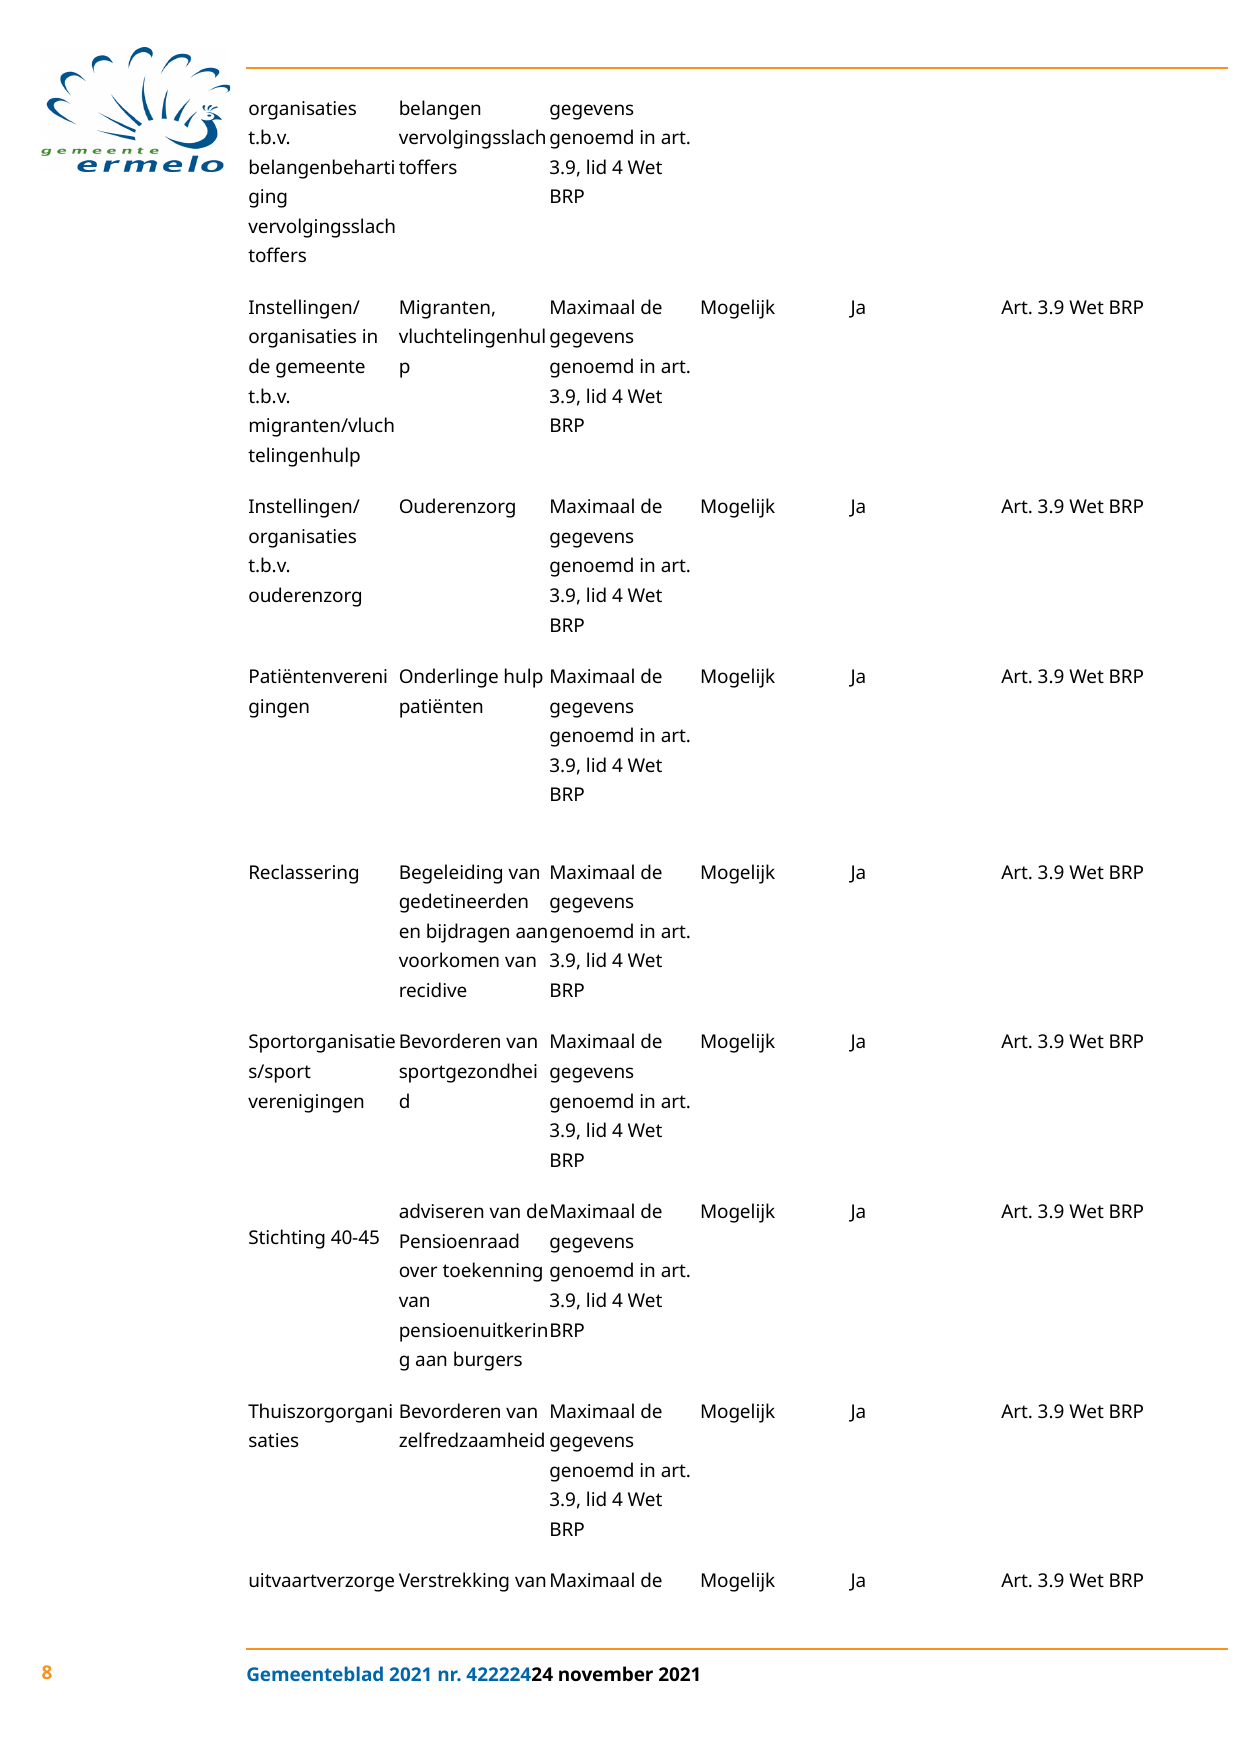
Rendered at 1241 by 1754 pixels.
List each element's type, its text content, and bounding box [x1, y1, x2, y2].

table_cell [549, 1173, 700, 1198]
table_cell Instellingen/organisaties t.b.v. ouderenzorg [248, 494, 398, 638]
table_cell Patiëntenverenigingen [248, 663, 398, 807]
table_cell Ouderenzorg [399, 494, 549, 638]
table_cell [700, 269, 850, 294]
table_cell uitvaartverzorge [248, 1568, 398, 1593]
table_cell [850, 808, 1001, 833]
table_cell [399, 269, 549, 294]
table_cell [700, 1372, 850, 1398]
table_cell Maximaal de gegevens genoemd in art. 3.9, lid 4 Wet BRP [549, 294, 700, 468]
table_cell [549, 638, 700, 663]
table_cell Art. 3.9 Wet BRP [1001, 1199, 1152, 1372]
table_cell Maximaal de gegevens genoemd in art. 3.9, lid 4 Wet BRP [549, 1398, 700, 1542]
table_cell [248, 833, 398, 859]
table_cell adviseren van de Pensioenraad over toekenning van pensioenuitkering aan burgers [399, 1199, 549, 1372]
table_cell Bevorderen van zelfredzaamheid [399, 1398, 549, 1542]
table_cell [549, 1542, 700, 1568]
table_header Stichting 40-45 [248, 1224, 399, 1250]
table_cell Bevorderen van sportgezondheid [399, 1029, 549, 1173]
table_cell [248, 1542, 398, 1568]
table_cell [700, 833, 850, 859]
table_cell [549, 808, 700, 833]
table_cell [1001, 1173, 1152, 1198]
table_cell Maximaal de gegevens genoemd in art. 3.9, lid 4 Wet BRP [549, 1029, 700, 1173]
table_cell Ja [850, 494, 1001, 638]
table_cell [1001, 1542, 1152, 1568]
table_cell [248, 808, 398, 833]
table_cell [850, 833, 1001, 859]
table_cell [850, 1173, 1001, 1198]
table_cell [1001, 269, 1152, 294]
table_cell Ja [850, 859, 1001, 1003]
table_cell [549, 468, 700, 493]
table_cell [850, 468, 1001, 493]
picture [41, 47, 231, 172]
table_cell [1001, 808, 1152, 833]
table_cell [549, 1003, 700, 1029]
table_cell Maximaal de gegevens genoemd in art. 3.9, lid 4 Wet BRP [549, 1199, 700, 1372]
table_cell Art. 3.9 Wet BRP [1001, 1029, 1152, 1173]
table_cell Maximaal de gegevens genoemd in art. 3.9, lid 4 Wet BRP [549, 663, 700, 807]
table_cell [1001, 833, 1152, 859]
table_cell Ja [850, 1398, 1001, 1542]
table_cell [248, 269, 398, 294]
table_cell [549, 833, 700, 859]
table_cell [700, 468, 850, 493]
table_cell [248, 1199, 398, 1224]
table_cell Mogelijk [700, 1398, 850, 1542]
table_cell Art. 3.9 Wet BRP [1001, 1398, 1152, 1542]
table_cell Ja [850, 294, 1001, 468]
table_cell Art. 3.9 Wet BRP [1001, 494, 1152, 638]
table_cell [399, 1003, 549, 1029]
table_cell Migranten, vluchtelingenhulp [399, 294, 549, 468]
table_cell [248, 638, 398, 663]
table_cell gegevens genoemd in art. 3.9, lid 4 Wet BRP [549, 95, 700, 268]
table_cell Art. 3.9 Wet BRP [1001, 294, 1152, 468]
table_cell organisaties t.b.v. belangenbehartiging vervolgingsslachtoffers [248, 95, 398, 268]
table_cell Reclassering [248, 859, 398, 1003]
table_cell [399, 1173, 549, 1198]
table_cell Ja [850, 663, 1001, 807]
table_cell [1001, 638, 1152, 663]
table_cell [700, 1173, 850, 1198]
table_cell [850, 1003, 1001, 1029]
table_cell Art. 3.9 Wet BRP [1001, 663, 1152, 807]
table_cell Mogelijk [700, 1199, 850, 1372]
table_cell [399, 808, 549, 833]
table_cell [549, 1372, 700, 1398]
table_cell Mogelijk [700, 859, 850, 1003]
table_cell [248, 468, 398, 493]
table_cell Maximaal de gegevens genoemd in art. 3.9, lid 4 Wet BRP [549, 859, 700, 1003]
table_cell [399, 1542, 549, 1568]
table_cell [248, 1173, 398, 1198]
table_cell [700, 1003, 850, 1029]
table_cell [700, 1542, 850, 1568]
table_cell [700, 808, 850, 833]
table_cell belangen vervolgingsslachtoffers [399, 95, 549, 268]
table_cell Sportorganisaties/sport verenigingen [248, 1029, 398, 1173]
table_cell [399, 1372, 549, 1398]
table_cell [549, 269, 700, 294]
table_cell Ja [850, 1199, 1001, 1372]
table_cell Maximaal de gegevens genoemd in art. 3.9, lid 4 Wet BRP [549, 494, 700, 638]
table_cell [1001, 95, 1152, 268]
table_cell Begeleiding van gedetineerden en bijdragen aan voorkomen van recidive [399, 859, 549, 1003]
table_cell Mogelijk [700, 1568, 850, 1593]
table_cell Mogelijk [700, 1029, 850, 1173]
table_cell [399, 833, 549, 859]
table_cell [248, 1250, 399, 1372]
table_cell [850, 1372, 1001, 1398]
table_cell [850, 1542, 1001, 1568]
table_cell [399, 638, 549, 663]
table_cell Art. 3.9 Wet BRP [1001, 1568, 1152, 1593]
table_cell [700, 638, 850, 663]
table_cell Thuiszorgorganisaties [248, 1398, 398, 1542]
table_cell Mogelijk [700, 663, 850, 807]
table_cell Ja [850, 1568, 1001, 1593]
table_cell [1001, 468, 1152, 493]
table_cell Maximaal de [549, 1568, 700, 1593]
table_cell Mogelijk [700, 294, 850, 468]
table_cell Ja [850, 1029, 1001, 1173]
table_cell Verstrekking van [399, 1568, 549, 1593]
table_cell [399, 468, 549, 493]
table_cell Art. 3.9 Wet BRP [1001, 859, 1152, 1003]
table_cell [700, 95, 850, 268]
table_cell [1001, 1003, 1152, 1029]
table_cell Onderlinge hulp patiënten [399, 663, 549, 807]
table_cell [850, 638, 1001, 663]
table_cell [850, 269, 1001, 294]
table_cell Instellingen/organisaties in de gemeente t.b.v. migranten/vluchtelingenhulp [248, 294, 398, 468]
table_cell Mogelijk [700, 494, 850, 638]
table_cell [248, 1003, 398, 1029]
table_cell [1001, 1372, 1152, 1398]
table_cell [850, 95, 1001, 268]
table_cell [248, 1372, 398, 1398]
